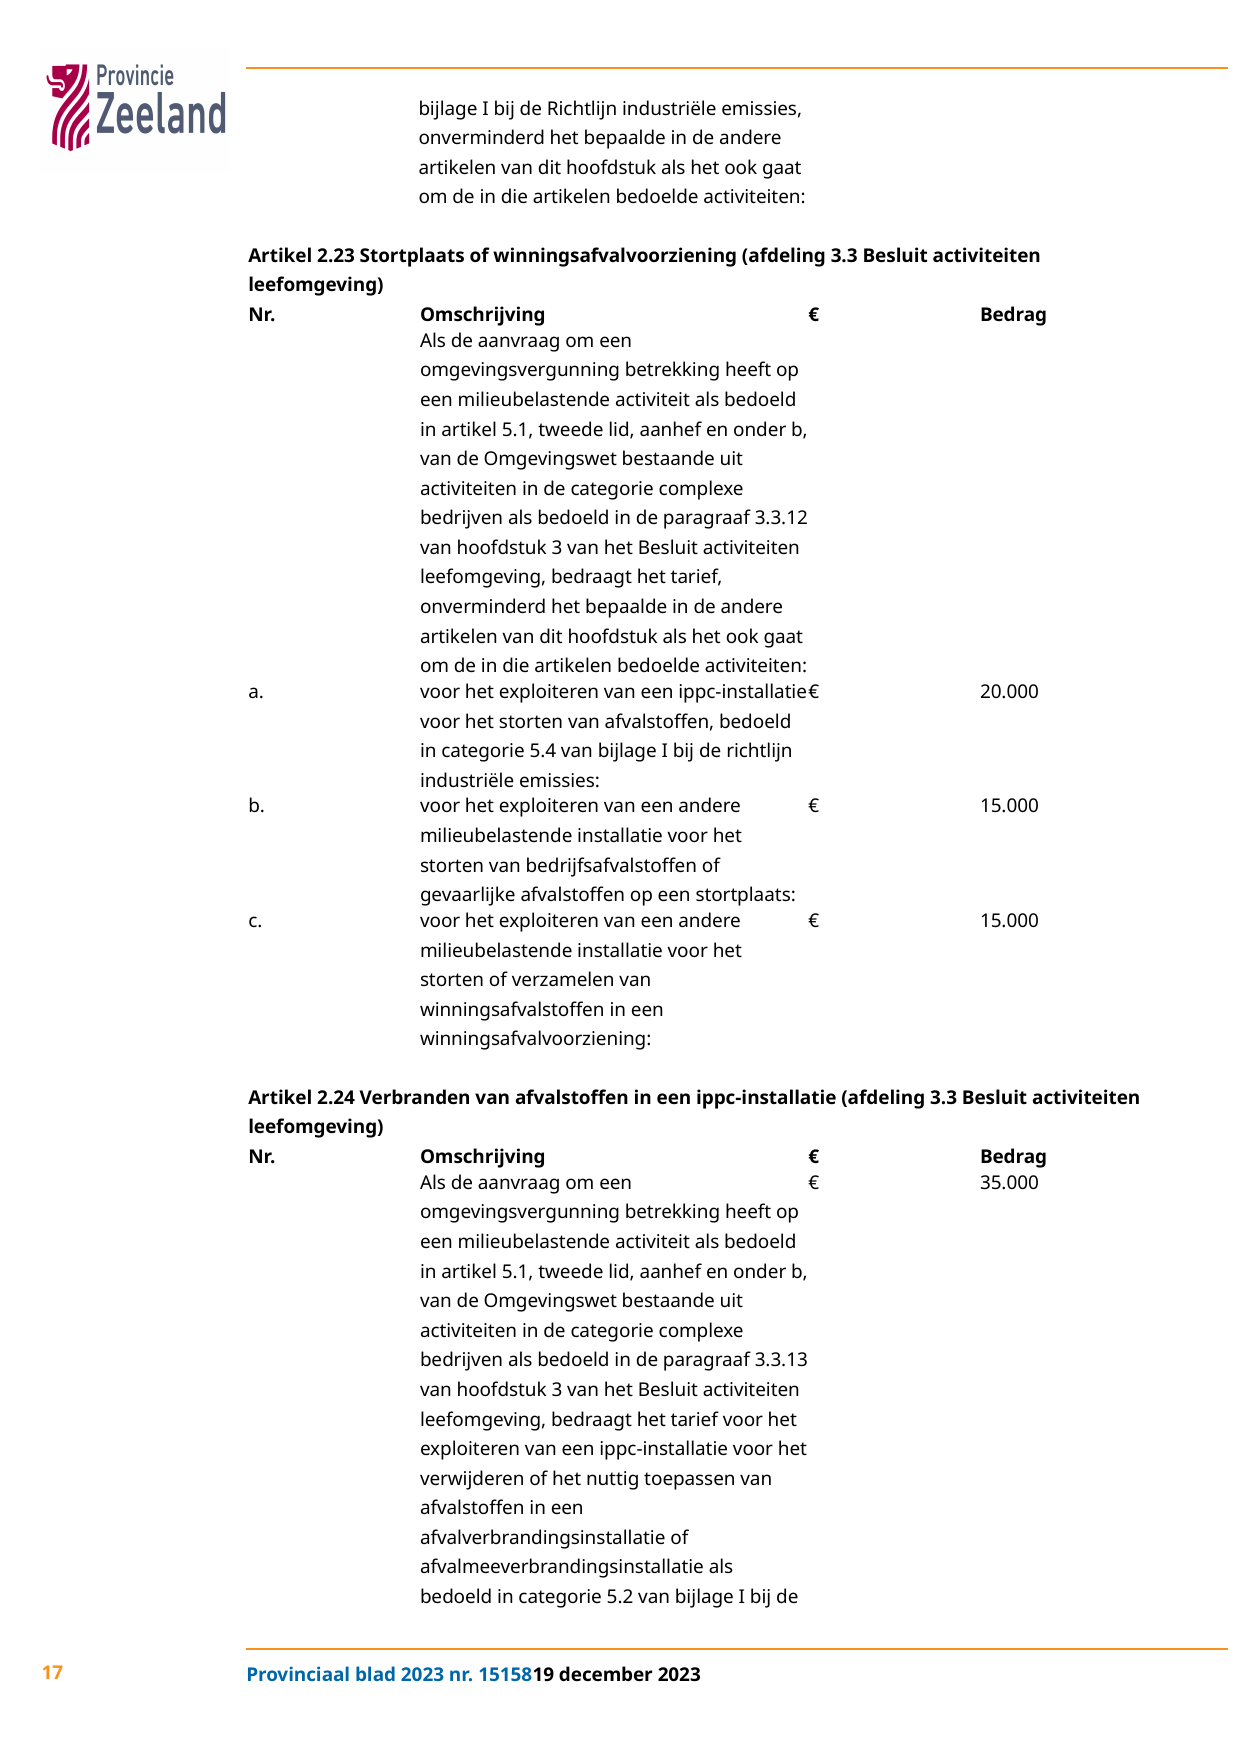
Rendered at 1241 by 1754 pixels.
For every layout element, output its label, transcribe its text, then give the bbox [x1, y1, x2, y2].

table_cell 15.000 [980, 793, 1152, 907]
table_header € [808, 301, 980, 327]
table_cell € [808, 907, 980, 1051]
table_header Nr. [248, 1143, 420, 1169]
table_cell voor het exploiteren van een ippc-installatie voor het storten van afvalstoffen, bedoeld in categorie 5.4 van bijlage I bij de richtlijn industriële emissies: [420, 678, 808, 793]
table_cell [811, 95, 981, 209]
table_cell b. [248, 793, 420, 907]
table_cell voor het exploiteren van een andere milieubelastende installatie voor het storten of verzamelen van winningsafvalstoffen in een winningsafvalvoorziening: [420, 907, 808, 1051]
table_cell [248, 1169, 420, 1609]
table_cell Als de aanvraag om een omgevingsvergunning betrekking heeft op een milieubelastende activiteit als bedoeld in artikel 5.1, tweede lid, aanhef en onder b, van de Omgevingswet bestaande uit activiteiten in de categorie complexe bedrijven als bedoeld in de paragraaf 3.3.13 van hoofdstuk 3 van het Besluit activiteiten leefomgeving, bedraagt het tarief voor het exploiteren van een ippc-installatie voor het verwijderen of het nuttig toepassen van afvalstoffen in een afvalverbrandingsinstallatie of afvalmeeverbrandingsinstallatie als bedoeld in categorie 5.2 van bijlage I bij de [420, 1169, 808, 1609]
table_cell [808, 327, 980, 678]
table_cell € [808, 793, 980, 907]
table_cell Als de aanvraag om een omgevingsvergunning betrekking heeft op een milieubelastende activiteit als bedoeld in artikel 5.1, tweede lid, aanhef en onder b, van de Omgevingswet bestaande uit activiteiten in de categorie complexe bedrijven als bedoeld in de paragraaf 3.3.12 van hoofdstuk 3 van het Besluit activiteiten leefomgeving, bedraagt het tarief, onverminderd het bepaalde in de andere artikelen van dit hoofdstuk als het ook gaat om de in die artikelen bedoelde activiteiten: [420, 327, 808, 678]
table_cell voor het exploiteren van een andere milieubelastende installatie voor het storten van bedrijfsafvalstoffen of gevaarlijke afvalstoffen op een stortplaats: [420, 793, 808, 907]
table_cell € [808, 678, 980, 793]
text Artikel 2.24 Verbranden van afvalstoffen in een ippc-installatie (afdeling 3.3 Besluit activiteiten leefomgeving) [248, 1084, 1152, 1139]
table_header Bedrag [980, 301, 1152, 327]
picture [41, 47, 231, 172]
table_header € [808, 1143, 980, 1169]
table_cell bijlage I bij de Richtlijn industriële emissies, onverminderd het bepaalde in de andere artikelen van dit hoofdstuk als het ook gaat om de in die artikelen bedoelde activiteiten: [418, 95, 811, 209]
table_cell 15.000 [980, 907, 1152, 1051]
table_cell 20.000 [980, 678, 1152, 793]
table_header Nr. [248, 301, 420, 327]
table_cell a. [248, 678, 420, 793]
table_cell [248, 95, 418, 209]
table_header Omschrijving [420, 301, 808, 327]
table_cell c. [248, 907, 420, 1051]
table_cell [981, 95, 1152, 209]
text Artikel 2.23 Stortplaats of winningsafvalvoorziening (afdeling 3.3 Besluit activiteiten leefomgeving) [248, 242, 1152, 297]
table_cell [248, 327, 420, 678]
table_header Omschrijving [420, 1143, 808, 1169]
table_header Bedrag [980, 1143, 1152, 1169]
table_cell 35.000 [980, 1169, 1152, 1609]
table_cell € [808, 1169, 980, 1609]
table_cell [980, 327, 1152, 678]
